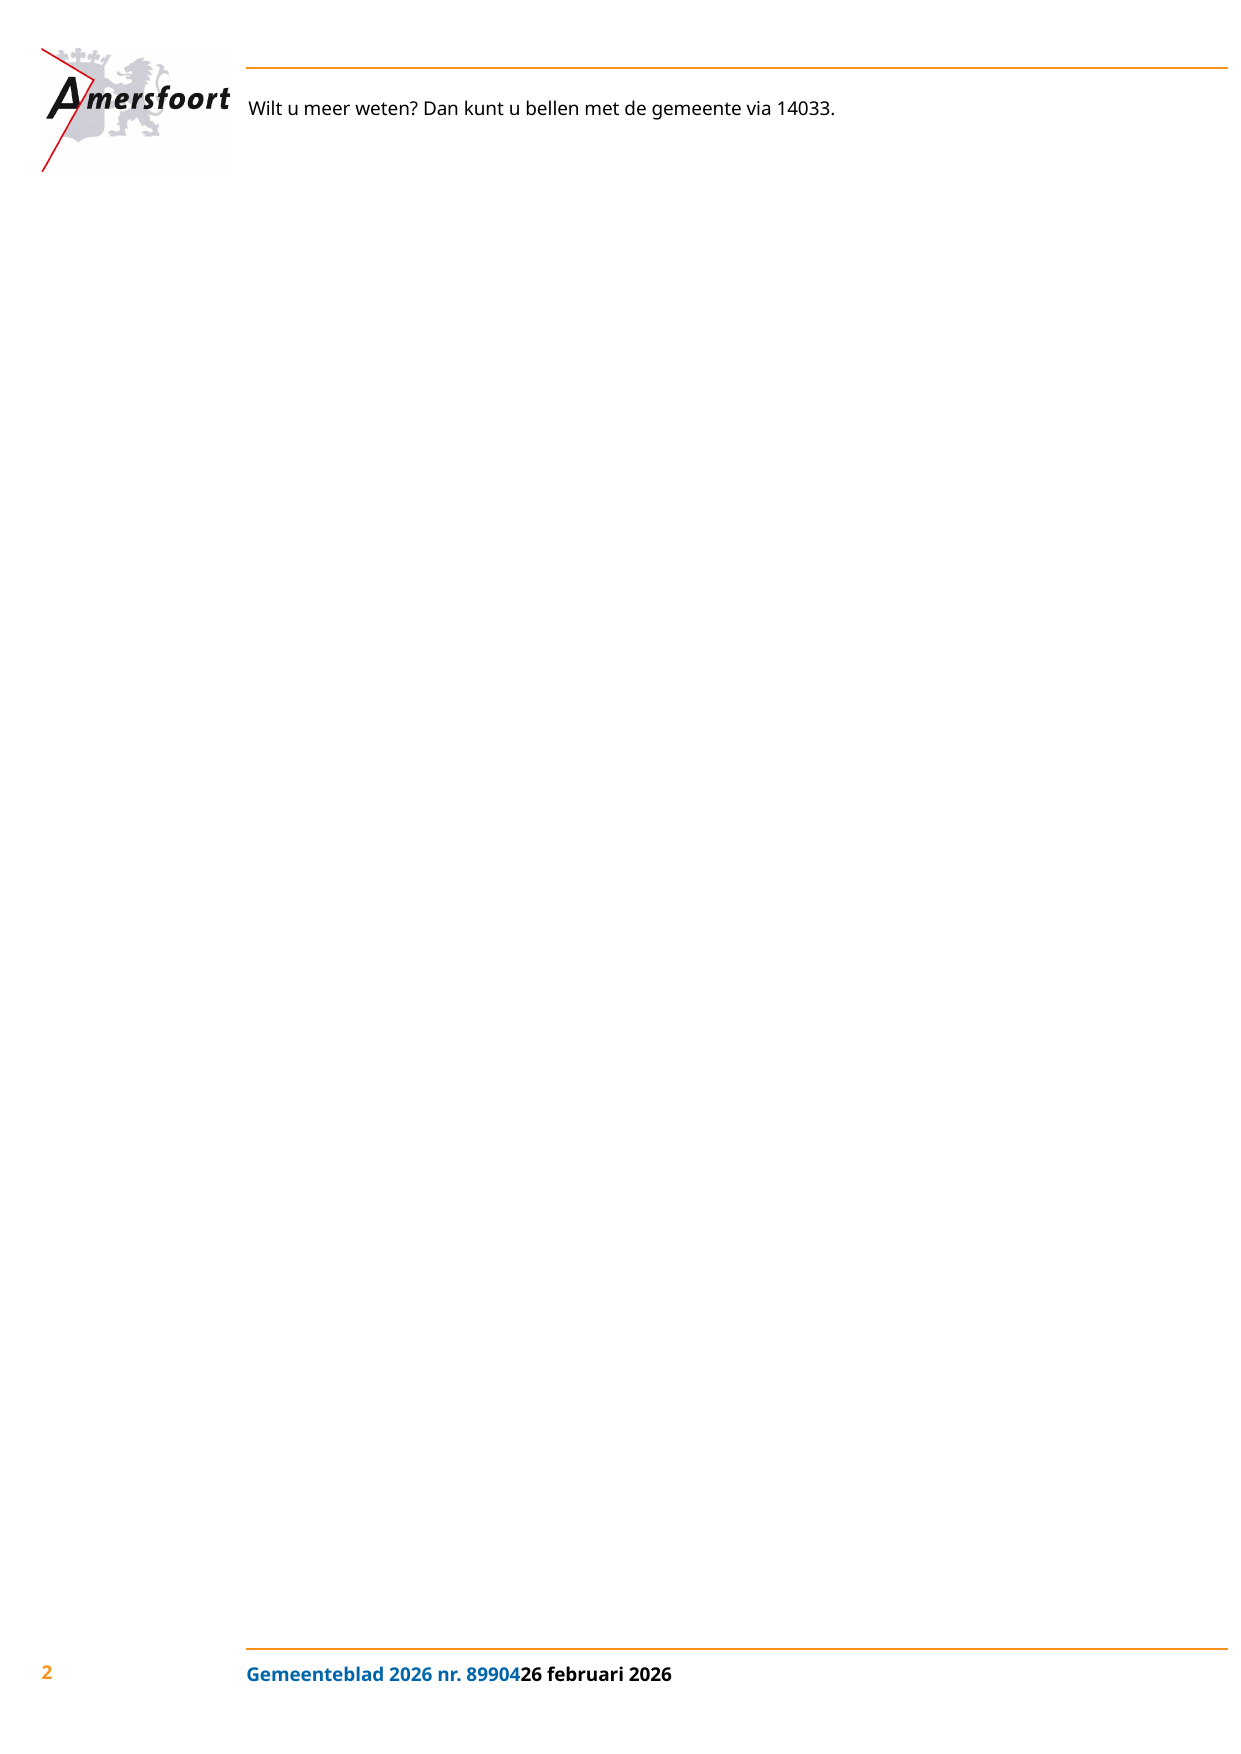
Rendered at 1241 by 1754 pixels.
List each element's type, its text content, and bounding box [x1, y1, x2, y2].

picture [41, 47, 231, 172]
text Wilt u meer weten? Dan kunt u bellen met de gemeente via 14033. [248, 95, 1152, 121]
